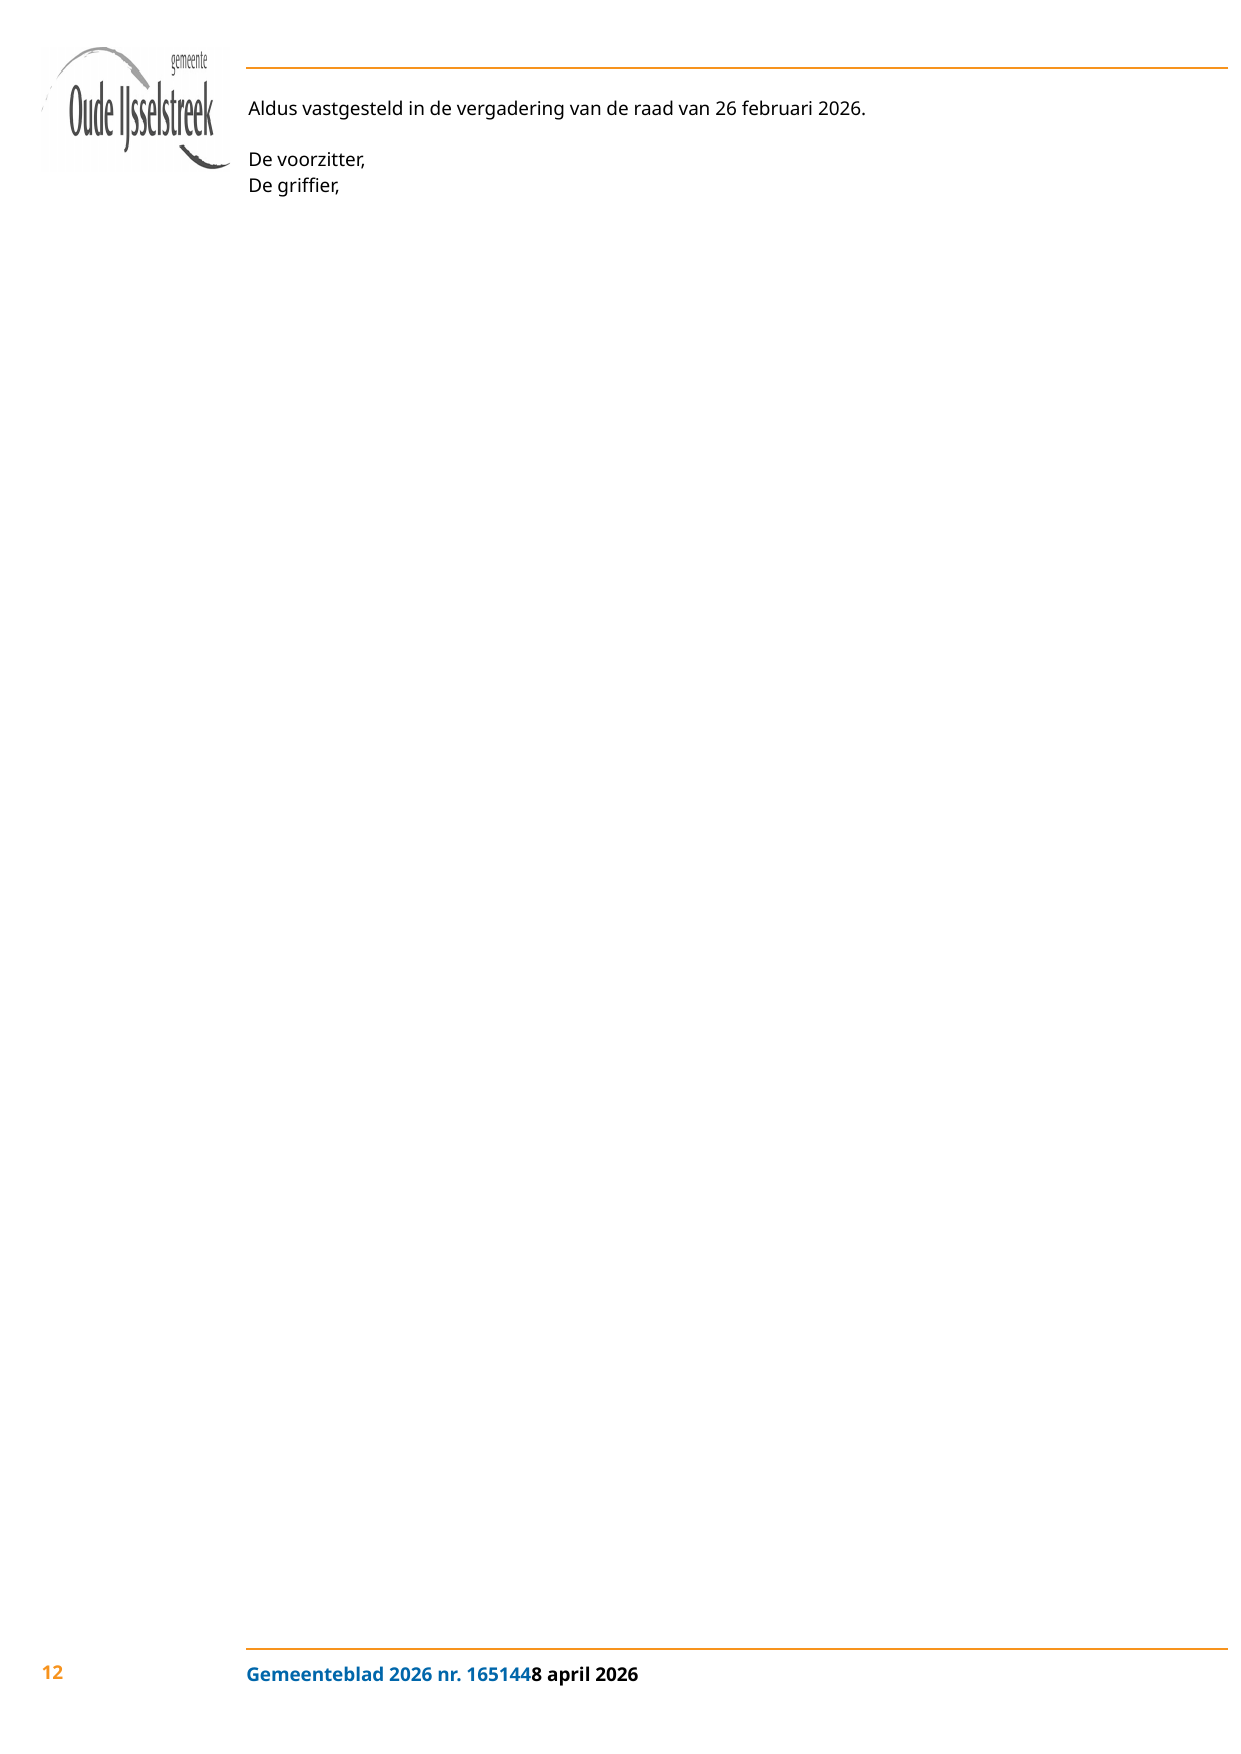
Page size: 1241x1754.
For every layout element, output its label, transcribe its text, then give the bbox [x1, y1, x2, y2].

picture [41, 47, 231, 172]
text De voorzitter, [248, 146, 1152, 172]
text De griffier, [248, 172, 1152, 198]
text Aldus vastgesteld in de vergadering van de raad van 26 februari 2026. [248, 95, 1152, 121]
